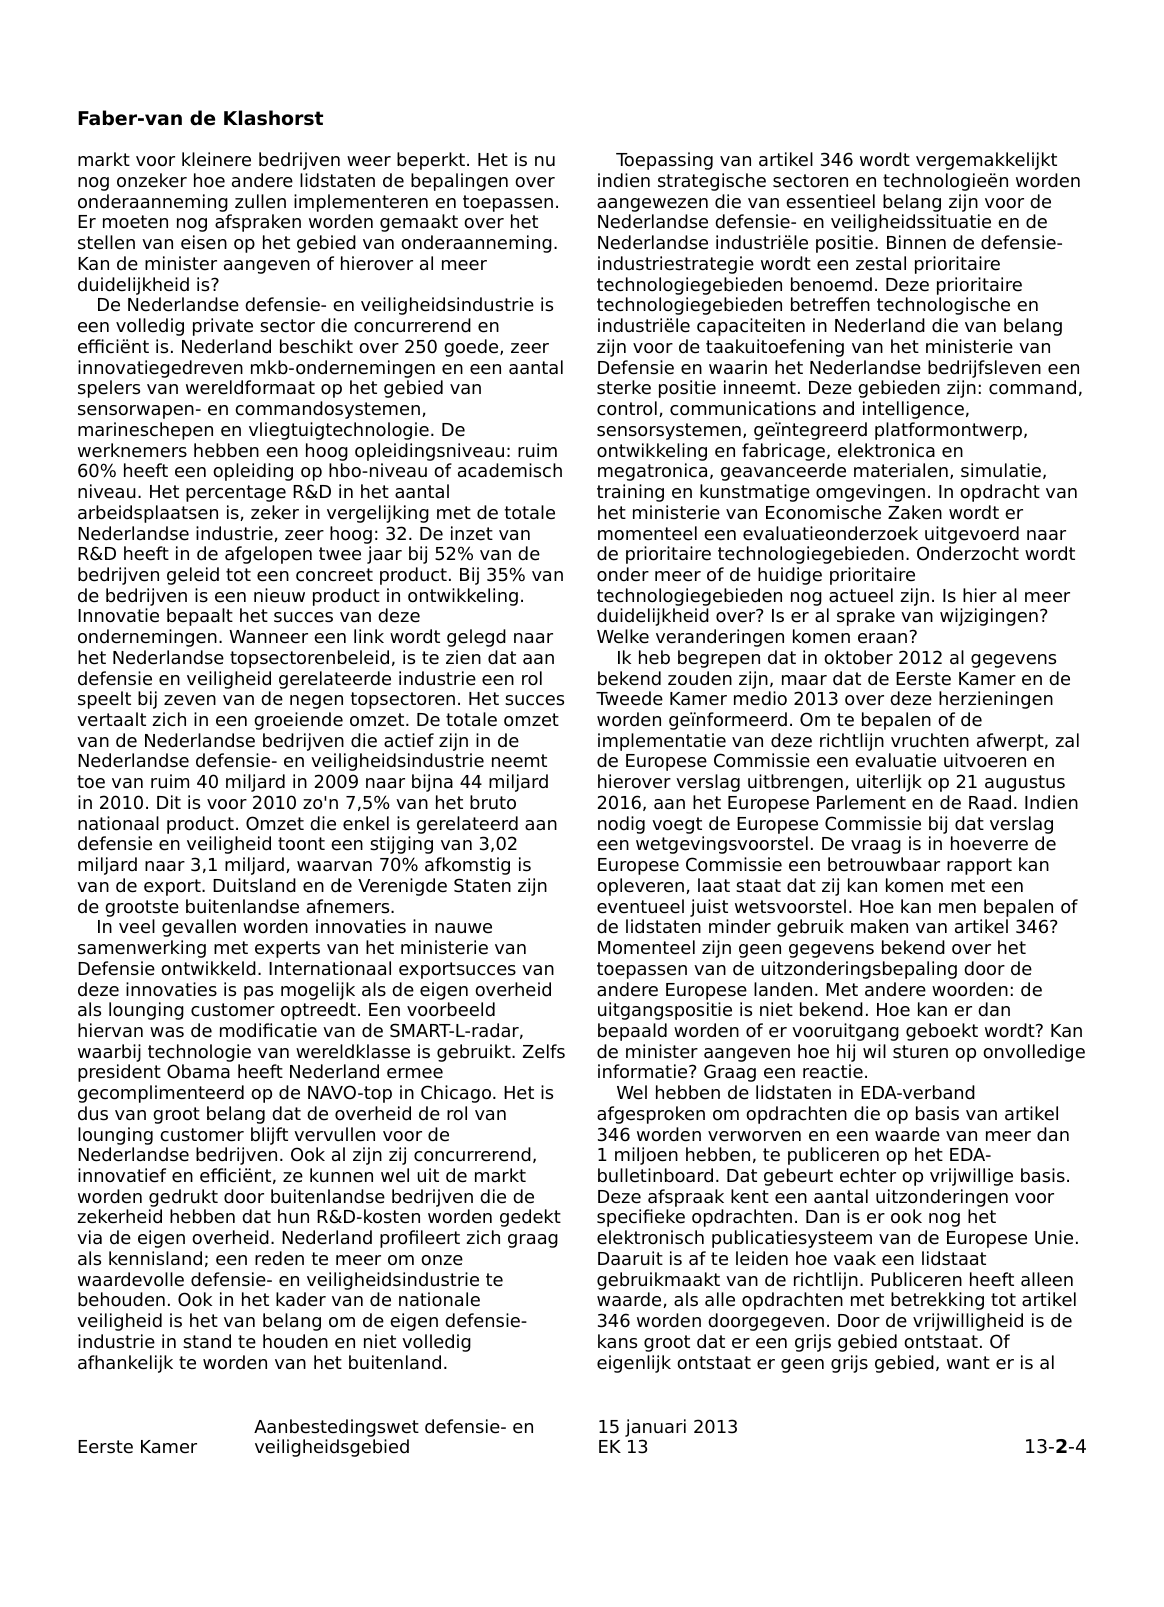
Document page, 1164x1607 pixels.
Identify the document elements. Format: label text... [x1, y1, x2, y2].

text De Nederlandse defensie- en veiligheidsindustrie is een volledig private sector die concurrerend en efficiënt is. Nederland beschikt over 250 goede, zeer innovatiegedreven mkb-ondernemingen en een aantal spelers van wereldformaat op het gebied van sensorwapen- en commandosystemen, marineschepen en vliegtuigtechnologie. De werknemers hebben een hoog opleidingsniveau: ruim 60% heeft een opleiding op hbo-niveau of academisch niveau. Het percentage R&D in het aantal arbeidsplaatsen is, zeker in vergelijking met de totale Nederlandse industrie, zeer hoog: 32. De inzet van R&D heeft in de afgelopen twee jaar bij 52% van de bedrijven geleid tot een concreet product. Bij 35% van de bedrijven is een nieuw product in ontwikkeling. Innovatie bepaalt het succes van deze ondernemingen. Wanneer een link wordt gelegd naar het Nederlandse topsectorenbeleid, is te zien dat aan defensie en veiligheid gerelateerde industrie een rol speelt bij zeven van de negen topsectoren. Het succes vertaalt zich in een groeiende omzet. De totale omzet van de Nederlandse bedrijven die actief zijn in de Nederlandse defensie- en veiligheidsindustrie neemt toe van ruim 40 miljard in 2009 naar bijna 44 miljard in 2010. Dit is voor 2010 zo'n 7,5% van het bruto nationaal product. Omzet die enkel is gerelateerd aan defensie en veiligheid toont een stijging van 3,02 miljard naar 3,1 miljard, waarvan 70% afkomstig is van de export. Duitsland en de Verenigde Staten zijn de grootste buitenlandse afnemers. [77, 295, 567, 917]
text In veel gevallen worden innovaties in nauwe samenwerking met experts van het ministerie van Defensie ontwikkeld. Internationaal exportsucces van deze innovaties is pas mogelijk als de eigen overheid als lounging customer optreedt. Een voorbeeld hiervan was de modificatie van de SMART-L-radar, waarbij technologie van wereldklasse is gebruikt. Zelfs president Obama heeft Nederland ermee gecomplimenteerd op de NAVO-top in Chicago. Het is dus van groot belang dat de overheid de rol van lounging customer blijft vervullen voor de Nederlandse bedrijven. Ook al zijn zij concurrerend, innovatief en efficiënt, ze kunnen wel uit de markt worden gedrukt door buitenlandse bedrijven die de zekerheid hebben dat hun R&D-kosten worden gedekt via de eigen overheid. Nederland profileert zich graag als kennisland; een reden te meer om onze waardevolle defensie- en veiligheidsindustrie te behouden. Ook in het kader van de nationale veiligheid is het van belang om de eigen defensie-industrie in stand te houden en niet volledig afhankelijk te worden van het buitenland. [77, 917, 567, 1373]
text Ik heb begrepen dat in oktober 2012 al gegevens bekend zouden zijn, maar dat de Eerste Kamer en de Tweede Kamer medio 2013 over deze herzieningen worden geïnformeerd. Om te bepalen of de implementatie van deze richtlijn vruchten afwerpt, zal de Europese Commissie een evaluatie uitvoeren en hierover verslag uitbrengen, uiterlijk op 21 augustus 2016, aan het Europese Parlement en de Raad. Indien nodig voegt de Europese Commissie bij dat verslag een wetgevingsvoorstel. De vraag is in hoeverre de Europese Commissie een betrouwbaar rapport kan opleveren, laat staat dat zij kan komen met een eventueel juist wetsvoorstel. Hoe kan men bepalen of de lidstaten minder gebruik maken van artikel 346? Momenteel zijn geen gegevens bekend over het toepassen van de uitzonderingsbepaling door de andere Europese landen. Met andere woorden: de uitgangspositie is niet bekend. Hoe kan er dan bepaald worden of er vooruitgang geboekt wordt? Kan de minister aangeven hoe hij wil sturen op onvolledige informatie? Graag een reactie. [596, 648, 1087, 1083]
text markt voor kleinere bedrijven weer beperkt. Het is nu nog onzeker hoe andere lidstaten de bepalingen over onderaanneming zullen implementeren en toepassen. Er moeten nog afspraken worden gemaakt over het stellen van eisen op het gebied van onderaanneming. Kan de minister aangeven of hierover al meer duidelijkheid is? [77, 150, 567, 295]
text Wel hebben de lidstaten in EDA-verband afgesproken om opdrachten die op basis van artikel 346 worden verworven en een waarde van meer dan 1 miljoen hebben, te publiceren op het EDA-bulletinboard. Dat gebeurt echter op vrijwillige basis. Deze afspraak kent een aantal uitzonderingen voor specifieke opdrachten. Dan is er ook nog het elektronisch publicatiesysteem van de Europese Unie. Daaruit is af te leiden hoe vaak een lidstaat gebruikmaakt van de richtlijn. Publiceren heeft alleen waarde, als alle opdrachten met betrekking tot artikel 346 worden doorgegeven. Door de vrijwilligheid is de kans groot dat er een grijs gebied ontstaat. Of eigenlijk ontstaat er geen grijs gebied, want er is al [596, 1083, 1087, 1373]
text Toepassing van artikel 346 wordt vergemakkelijkt indien strategische sectoren en technologieën worden aangewezen die van essentieel belang zijn voor de Nederlandse defensie- en veiligheidssituatie en de Nederlandse industriële positie. Binnen de defensie-industriestrategie wordt een zestal prioritaire technologiegebieden benoemd. Deze prioritaire technologiegebieden betreffen technologische en industriële capaciteiten in Nederland die van belang zijn voor de taakuitoefening van het ministerie van Defensie en waarin het Nederlandse bedrijfsleven een sterke positie inneemt. Deze gebieden zijn: command, control, communications and intelligence, sensorsystemen, geïntegreerd platformontwerp, ontwikkeling en fabricage, elektronica en megatronica, geavanceerde materialen, simulatie, training en kunstmatige omgevingen. In opdracht van het ministerie van Economische Zaken wordt er momenteel een evaluatieonderzoek uitgevoerd naar de prioritaire technologiegebieden. Onderzocht wordt onder meer of de huidige prioritaire technologiegebieden nog actueel zijn. Is hier al meer duidelijkheid over? Is er al sprake van wijzigingen? Welke veranderingen komen eraan? [596, 150, 1087, 648]
